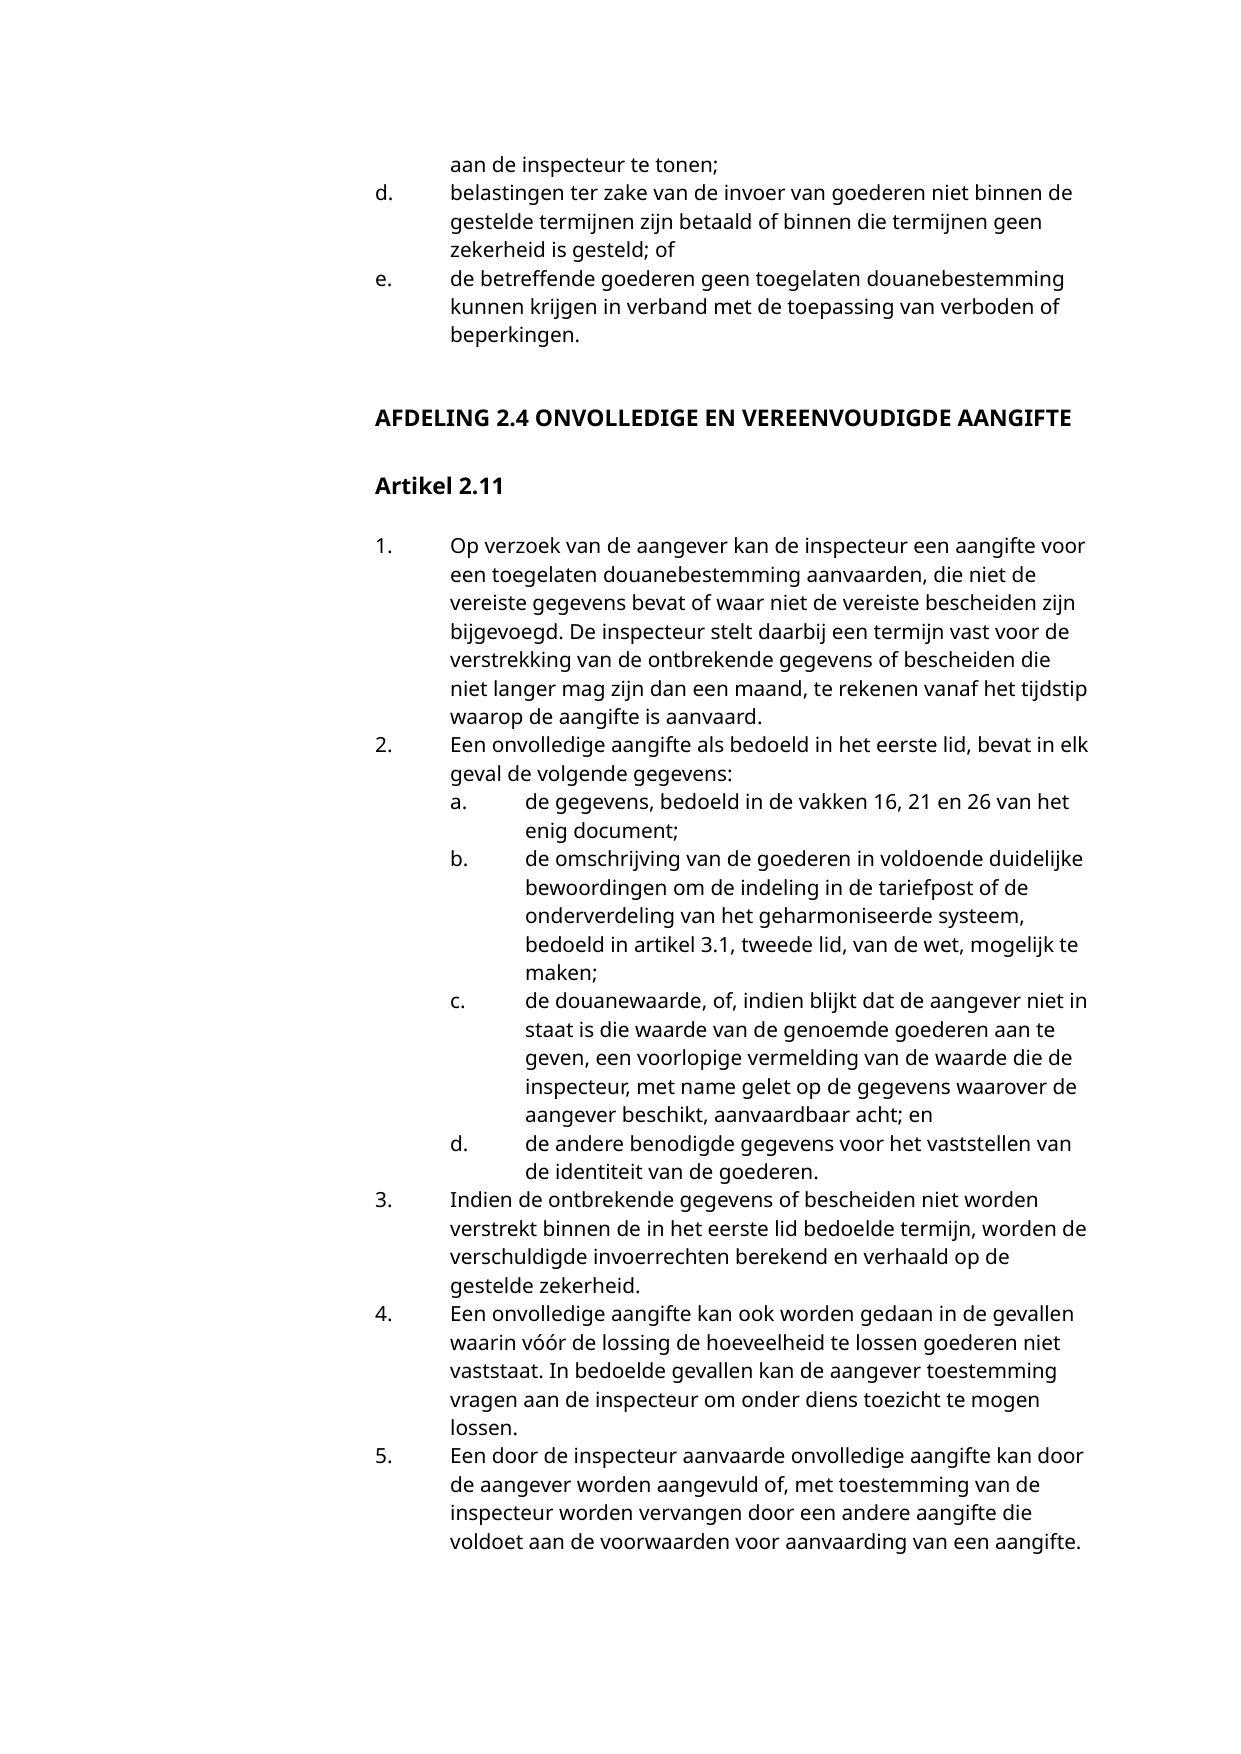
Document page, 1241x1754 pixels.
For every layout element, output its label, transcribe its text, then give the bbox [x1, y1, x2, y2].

list de andere benodigde gegevens voor het vaststellen van de identiteit van de goederen. [450, 1129, 1090, 1186]
list Indien de ontbrekende gegevens of bescheiden niet worden verstrekt binnen de in het eerste lid bedoelde termijn, worden de verschuldigde invoerrechten berekend en verhaald op de gestelde zekerheid. [375, 1186, 1090, 1299]
list aan de inspecteur te tonen; [375, 150, 1090, 178]
list Een onvolledige aangifte kan ook worden gedaan in de gevallen waarin vóór de lossing de hoeveelheid te lossen goederen niet vaststaat. In bedoelde gevallen kan de aangever toestemming vragen aan de inspecteur om onder diens toezicht te mogen lossen. [375, 1299, 1090, 1442]
list de omschrijving van de goederen in voldoende duidelijke bewoordingen om de indeling in de tariefpost of de onderverdeling van het geharmoniseerde systeem, bedoeld in artikel 3.1, tweede lid, van de wet, mogelijk te maken; [450, 844, 1090, 987]
list Een door de inspecteur aanvaarde onvolledige aangifte kan door de aangever worden aangevuld of, met toestemming van de inspecteur worden vervangen door een andere aangifte die voldoet aan de voorwaarden voor aanvaarding van een aangifte. [375, 1442, 1090, 1555]
list de gegevens, bedoeld in de vakken 16, 21 en 26 van het enig document; [450, 787, 1090, 844]
subtitle Artikel 2.11 [375, 470, 1090, 502]
list de douanewaarde, of, indien blijkt dat de aangever niet in staat is die waarde van de genoemde goederen aan te geven, een voorlopige vermelding van de waarde die de inspecteur, met name gelet op de gegevens waarover de aangever beschikt, aanvaardbaar acht; en [450, 987, 1090, 1129]
list de betreffende goederen geen toegelaten douanebestemming kunnen krijgen in verband met de toepassing van verboden of beperkingen. [375, 264, 1090, 349]
list Op verzoek van de aangever kan de inspecteur een aangifte voor een toegelaten douanebestemming aanvaarden, die niet de vereiste gegevens bevat of waar niet de vereiste bescheiden zijn bijgevoegd. De inspecteur stelt daarbij een termijn vast voor de verstrekking van de ontbrekende gegevens of bescheiden die niet langer mag zijn dan een maand, te rekenen vanaf het tijdstip waarop de aangifte is aanvaard. [375, 532, 1090, 731]
subtitle AFDELING 2.4 ONVOLLEDIGE EN VEREENVOUDIGDE AANGIFTE [375, 402, 1090, 433]
list belastingen ter zake van de invoer van goederen niet binnen de gestelde termijnen zijn betaald of binnen die termijnen geen zekerheid is gesteld; of [375, 178, 1090, 264]
list Een onvolledige aangifte als bedoeld in het eerste lid, bevat in elk geval de volgende gegevens: [375, 731, 1090, 787]
